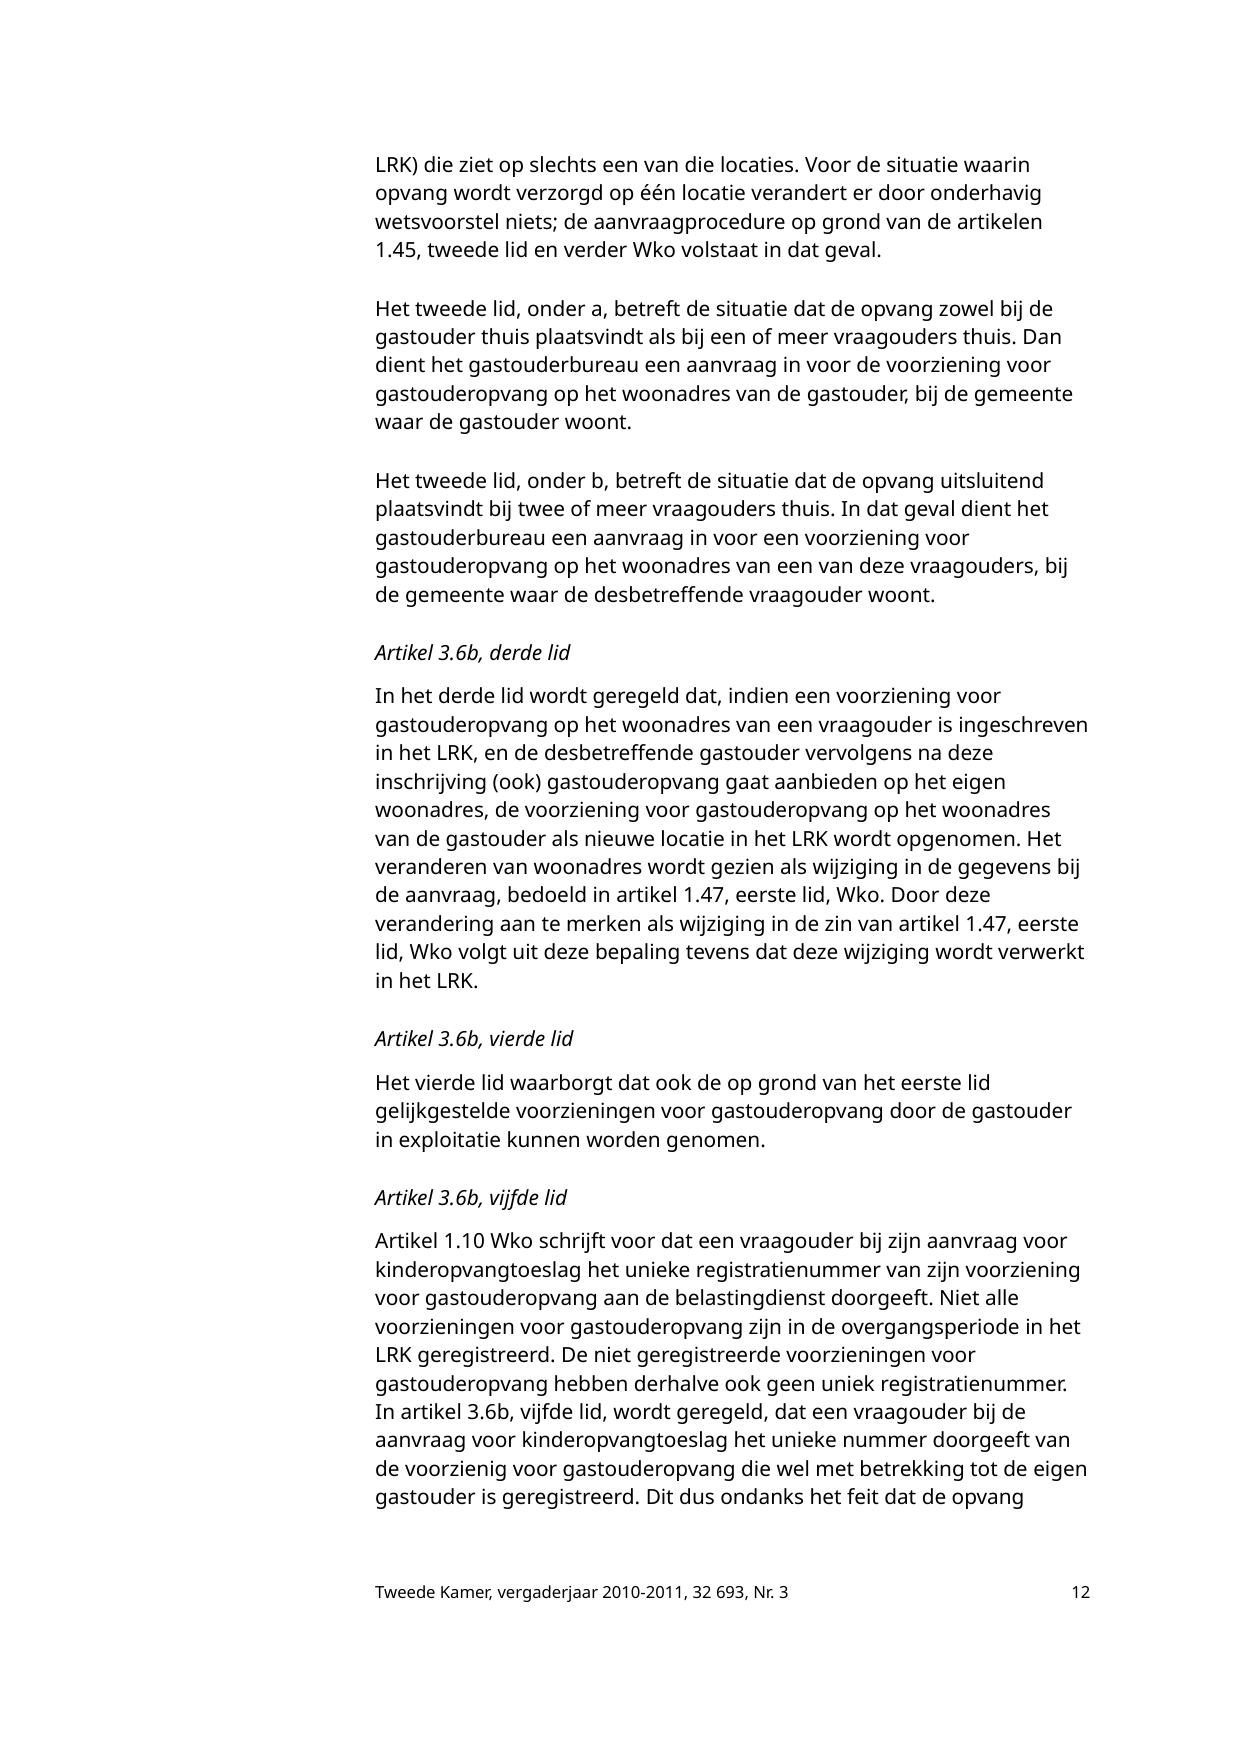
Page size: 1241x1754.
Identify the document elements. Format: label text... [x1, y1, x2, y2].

text Het vierde lid waarborgt dat ook de op grond van het eerste lid gelijkgestelde voorzieningen voor gastouderopvang door de gastouder in exploitatie kunnen worden genomen. [375, 1068, 1090, 1153]
text Artikel 3.6b, vierde lid [375, 1024, 1090, 1053]
text Artikel 3.6b, vijfde lid [375, 1183, 1090, 1212]
text Het tweede lid, onder a, betreft de situatie dat de opvang zowel bij de gastouder thuis plaatsvindt als bij een of meer vraagouders thuis. Dan dient het gastouderbureau een aanvraag in voor de voorziening voor gastouderopvang op het woonadres van de gastouder, bij de gemeente waar de gastouder woont. [375, 294, 1090, 436]
text Het tweede lid, onder b, betreft de situatie dat de opvang uitsluitend plaatsvindt bij twee of meer vraagouders thuis. In dat geval dient het gastouderbureau een aanvraag in voor een voorziening voor gastouderopvang op het woonadres van een van deze vraagouders, bij de gemeente waar de desbetreffende vraagouder woont. [375, 466, 1090, 608]
text LRK) die ziet op slechts een van die locaties. Voor de situatie waarin opvang wordt verzorgd op één locatie verandert er door onderhavig wetsvoorstel niets; de aanvraagprocedure op grond van de artikelen 1.45, tweede lid en verder Wko volstaat in dat geval. [375, 150, 1090, 264]
text In het derde lid wordt geregeld dat, indien een voorziening voor gastouderopvang op het woonadres van een vraagouder is ingeschreven in het LRK, en de desbetreffende gastouder vervolgens na deze inschrijving (ook) gastouderopvang gaat aanbieden op het eigen woonadres, de voorziening voor gastouderopvang op het woonadres van de gastouder als nieuwe locatie in het LRK wordt opgenomen. Het veranderen van woonadres wordt gezien als wijziging in de gegevens bij de aanvraag, bedoeld in artikel 1.47, eerste lid, Wko. Door deze verandering aan te merken als wijziging in de zin van artikel 1.47, eerste lid, Wko volgt uit deze bepaling tevens dat deze wijziging wordt verwerkt in het LRK. [375, 682, 1090, 994]
text Artikel 1.10 Wko schrijft voor dat een vraagouder bij zijn aanvraag voor kinderopvangtoeslag het unieke registratienummer van zijn voorziening voor gastouderopvang aan de belastingdienst doorgeeft. Niet alle voorzieningen voor gastouderopvang zijn in de overgangsperiode in het LRK geregistreerd. De niet geregistreerde voorzieningen voor gastouderopvang hebben derhalve ook geen uniek registratienummer. In artikel 3.6b, vijfde lid, wordt geregeld, dat een vraagouder bij de aanvraag voor kinderopvangtoeslag het unieke nummer doorgeeft van de voorzienig voor gastouderopvang die wel met betrekking tot de eigen gastouder is geregistreerd. Dit dus ondanks het feit dat de opvang [375, 1227, 1090, 1511]
text Artikel 3.6b, derde lid [375, 638, 1090, 667]
